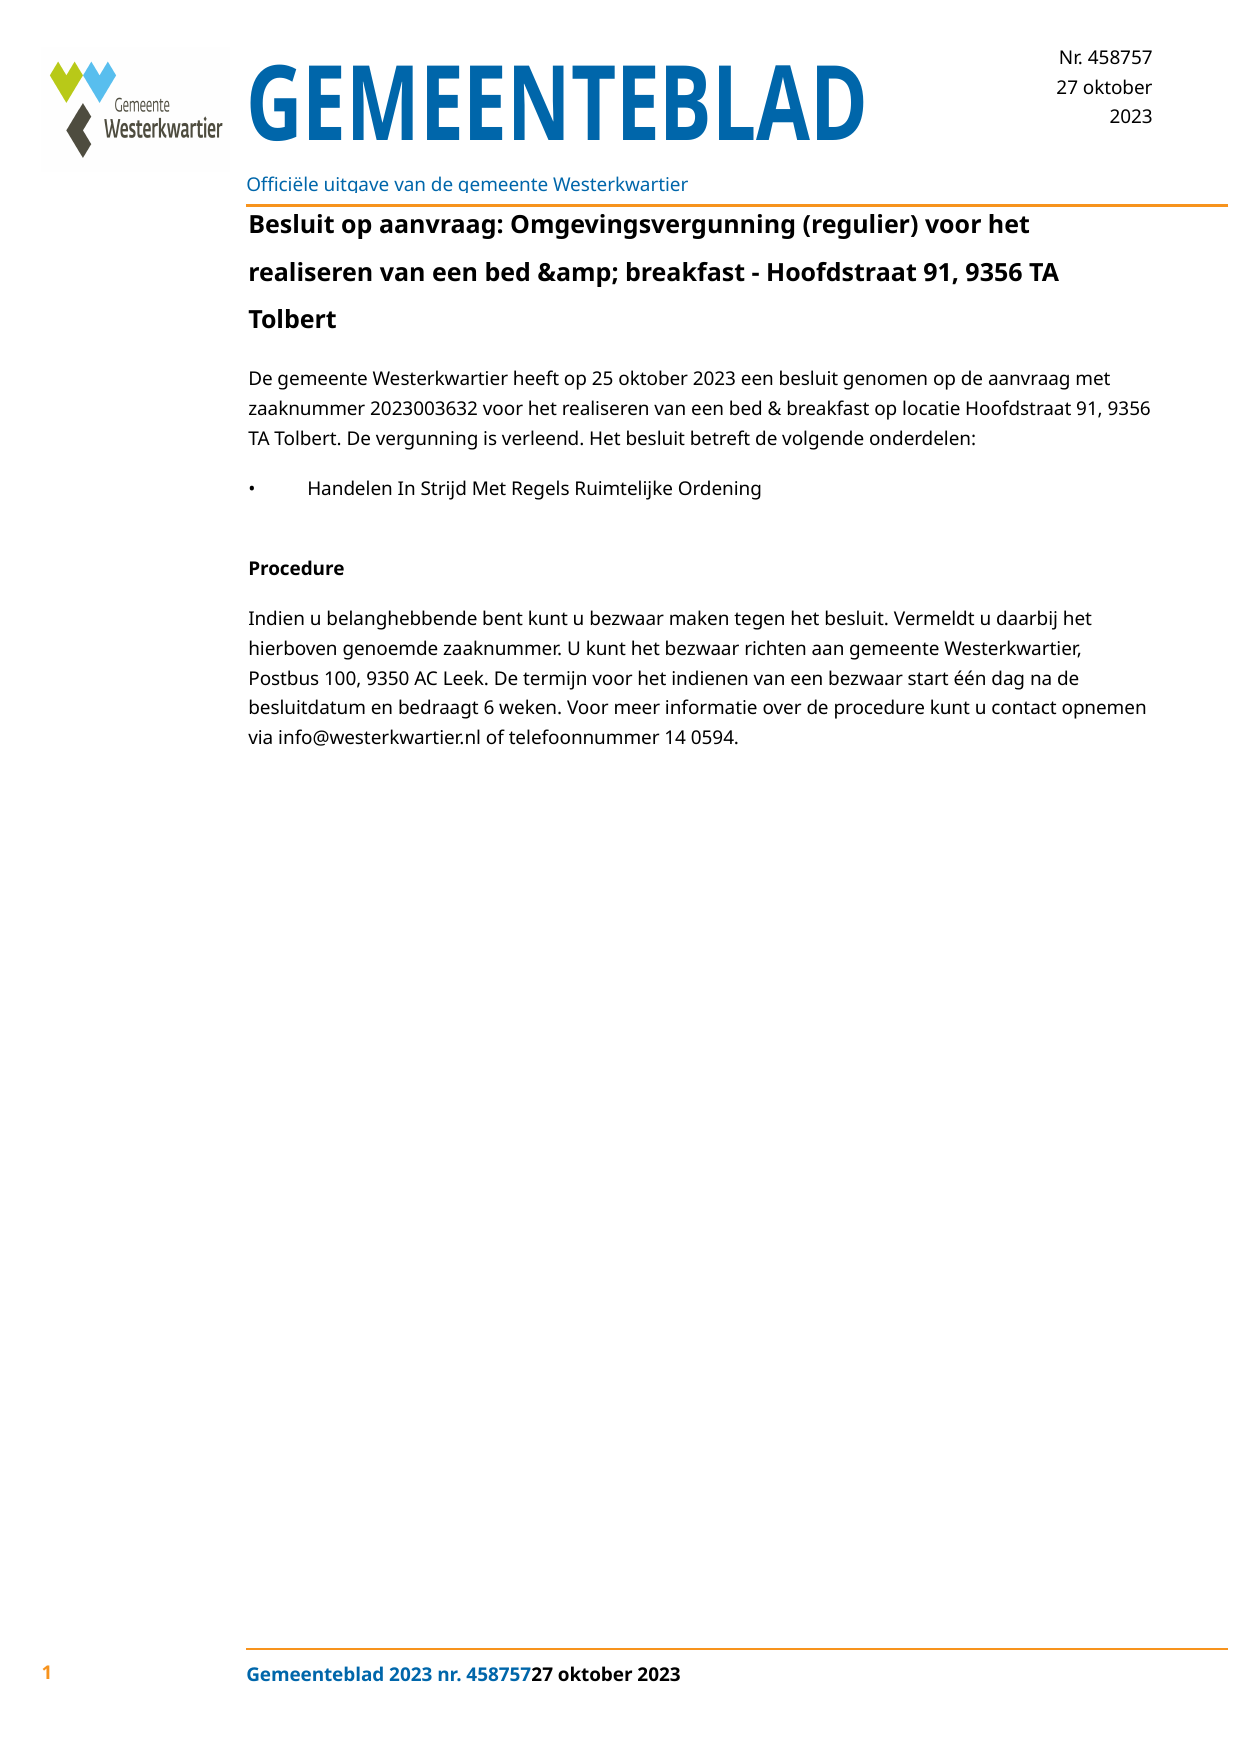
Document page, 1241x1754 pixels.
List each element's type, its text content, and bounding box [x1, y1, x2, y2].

text Procedure [248, 555, 1152, 581]
list Handelen In Strijd Met Regels Ruimtelijke Ordening [248, 475, 1152, 501]
text Besluit op aanvraag: Omgevingsvergunning (regulier) voor het realiseren van een bed &amp; breakfast - Hoofdstraat 91, 9356 TA Tolbert [248, 207, 1152, 336]
picture [41, 47, 231, 172]
text De gemeente Westerkwartier heeft op 25 oktober 2023 een besluit genomen op de aanvraag met zaaknummer 2023003632 voor het realiseren van een bed & breakfast op locatie Hoofdstraat 91, 9356 TA Tolbert. De vergunning is verleend. Het besluit betreft de volgende onderdelen: [248, 366, 1152, 450]
text Indien u belanghebbende bent kunt u bezwaar maken tegen het besluit. Vermeldt u daarbij het hierboven genoemde zaaknummer. U kunt het bezwaar richten aan gemeente Westerkwartier, Postbus 100, 9350 AC Leek. De termijn voor het indienen van een bezwaar start één dag na de besluitdatum en bedraagt 6 weken. Voor meer informatie over de procedure kunt u contact opnemen via info@westerkwartier.nl of telefoonnummer 14 0594. [248, 606, 1152, 749]
